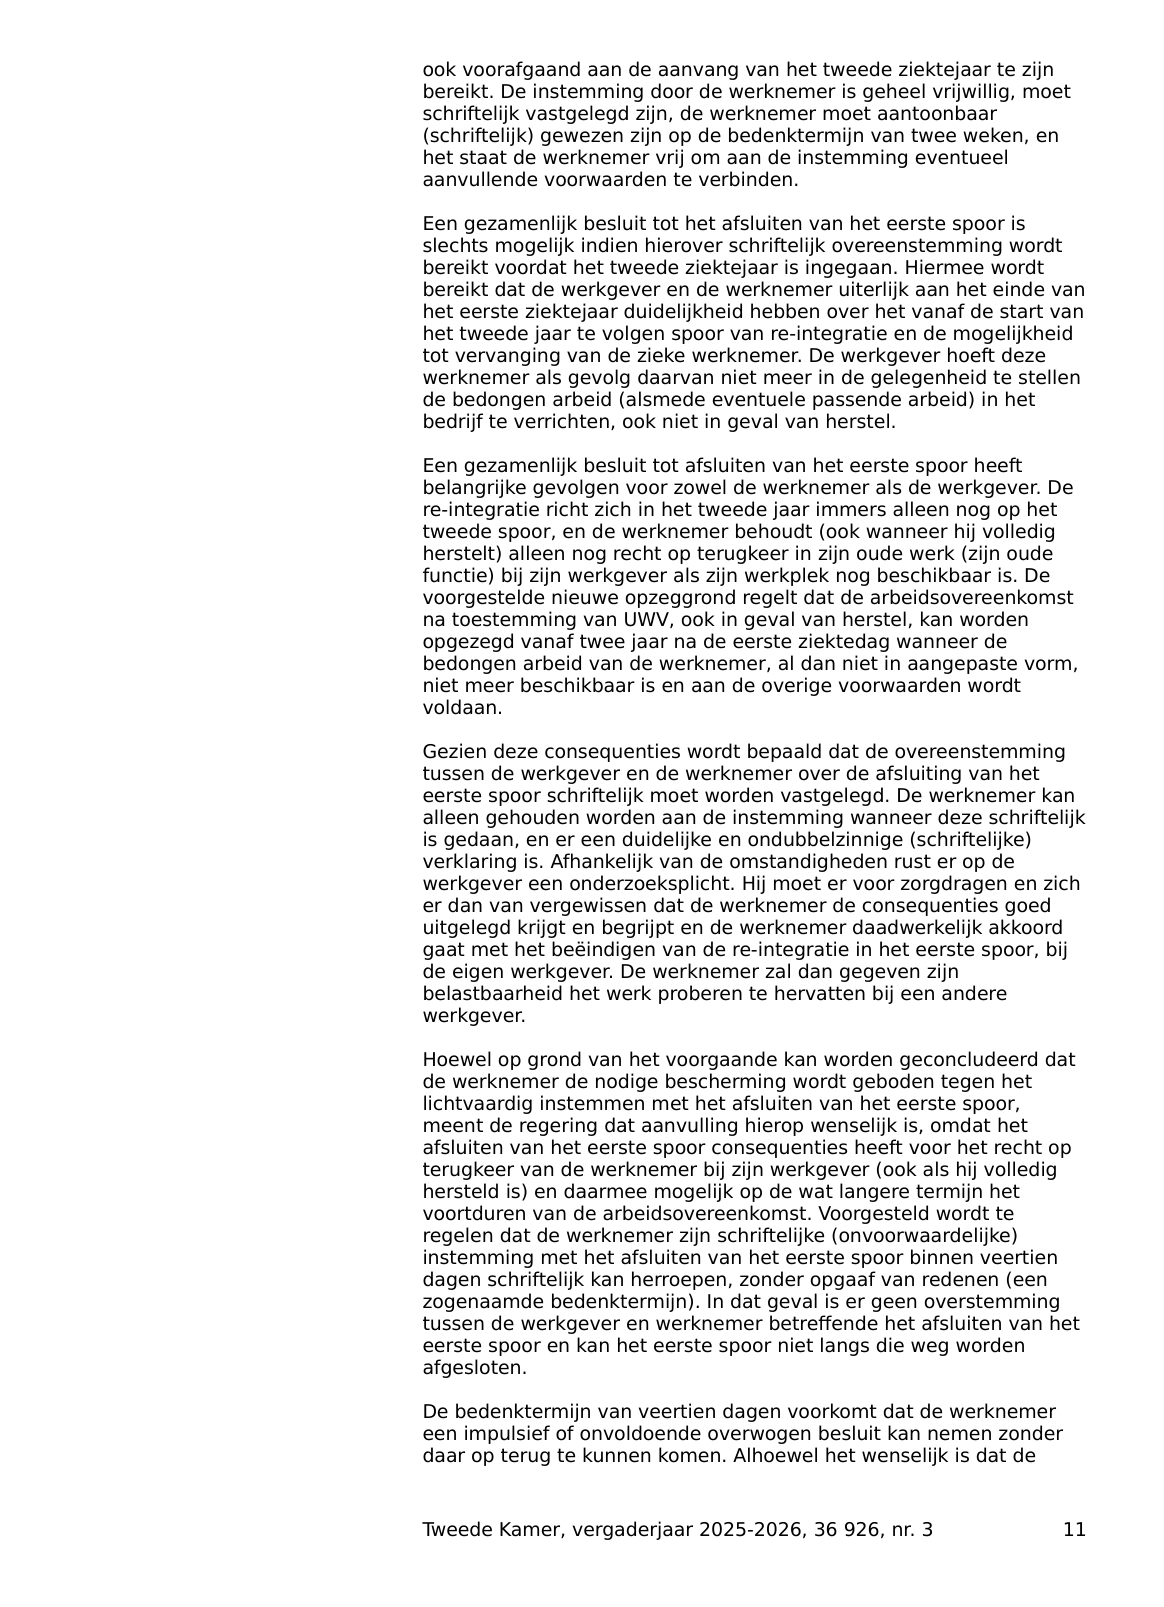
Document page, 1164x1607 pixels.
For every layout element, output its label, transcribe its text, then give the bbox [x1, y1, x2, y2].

text Een gezamenlijk besluit tot afsluiten van het eerste spoor heeft belangrijke gevolgen voor zowel de werknemer als de werkgever. De re-integratie richt zich in het tweede jaar immers alleen nog op het tweede spoor, en de werknemer behoudt (ook wanneer hij volledig herstelt) alleen nog recht op terugkeer in zijn oude werk (zijn oude functie) bij zijn werkgever als zijn werkplek nog beschikbaar is. De voorgestelde nieuwe opzeggrond regelt dat de arbeidsovereenkomst na toestemming van UWV, ook in geval van herstel, kan worden opgezegd vanaf twee jaar na de eerste ziektedag wanneer de bedongen arbeid van de werknemer, al dan niet in aangepaste vorm, niet meer beschikbaar is en aan de overige voorwaarden wordt voldaan. [422, 455, 1087, 719]
text Een gezamenlijk besluit tot het afsluiten van het eerste spoor is slechts mogelijk indien hierover schriftelijk overeenstemming wordt bereikt voordat het tweede ziektejaar is ingegaan. Hiermee wordt bereikt dat de werkgever en de werknemer uiterlijk aan het einde van het eerste ziektejaar duidelijkheid hebben over het vanaf de start van het tweede jaar te volgen spoor van re-integratie en de mogelijkheid tot vervanging van de zieke werknemer. De werkgever hoeft deze werknemer als gevolg daarvan niet meer in de gelegenheid te stellen de bedongen arbeid (alsmede eventuele passende arbeid) in het bedrijf te verrichten, ook niet in geval van herstel. [422, 213, 1087, 433]
text Gezien deze consequenties wordt bepaald dat de overeenstemming tussen de werkgever en de werknemer over de afsluiting van het eerste spoor schriftelijk moet worden vastgelegd. De werknemer kan alleen gehouden worden aan de instemming wanneer deze schriftelijk is gedaan, en er een duidelijke en ondubbelzinnige (schriftelijke) verklaring is. Afhankelijk van de omstandigheden rust er op de werkgever een onderzoeksplicht. Hij moet er voor zorgdragen en zich er dan van vergewissen dat de werknemer de consequenties goed uitgelegd krijgt en begrijpt en de werknemer daadwerkelijk akkoord gaat met het beëindigen van de re-integratie in het eerste spoor, bij de eigen werkgever. De werknemer zal dan gegeven zijn belastbaarheid het werk proberen te hervatten bij een andere werkgever. [422, 741, 1087, 1027]
text De bedenktermijn van veertien dagen voorkomt dat de werknemer een impulsief of onvoldoende overwogen besluit kan nemen zonder daar op terug te kunnen komen. Alhoewel het wenselijk is dat de [422, 1401, 1087, 1467]
text ook voorafgaand aan de aanvang van het tweede ziektejaar te zijn bereikt. De instemming door de werknemer is geheel vrijwillig, moet schriftelijk vastgelegd zijn, de werknemer moet aantoonbaar (schriftelijk) gewezen zijn op de bedenktermijn van twee weken, en het staat de werknemer vrij om aan de instemming eventueel aanvullende voorwaarden te verbinden. [422, 59, 1087, 191]
text Hoewel op grond van het voorgaande kan worden geconcludeerd dat de werknemer de nodige bescherming wordt geboden tegen het lichtvaardig instemmen met het afsluiten van het eerste spoor, meent de regering dat aanvulling hierop wenselijk is, omdat het afsluiten van het eerste spoor consequenties heeft voor het recht op terugkeer van de werknemer bij zijn werkgever (ook als hij volledig hersteld is) en daarmee mogelijk op de wat langere termijn het voortduren van de arbeidsovereenkomst. Voorgesteld wordt te regelen dat de werknemer zijn schriftelijke (onvoorwaardelijke) instemming met het afsluiten van het eerste spoor binnen veertien dagen schriftelijk kan herroepen, zonder opgaaf van redenen (een zogenaamde bedenktermijn). In dat geval is er geen overstemming tussen de werkgever en werknemer betreffende het afsluiten van het eerste spoor en kan het eerste spoor niet langs die weg worden afgesloten. [422, 1049, 1087, 1379]
